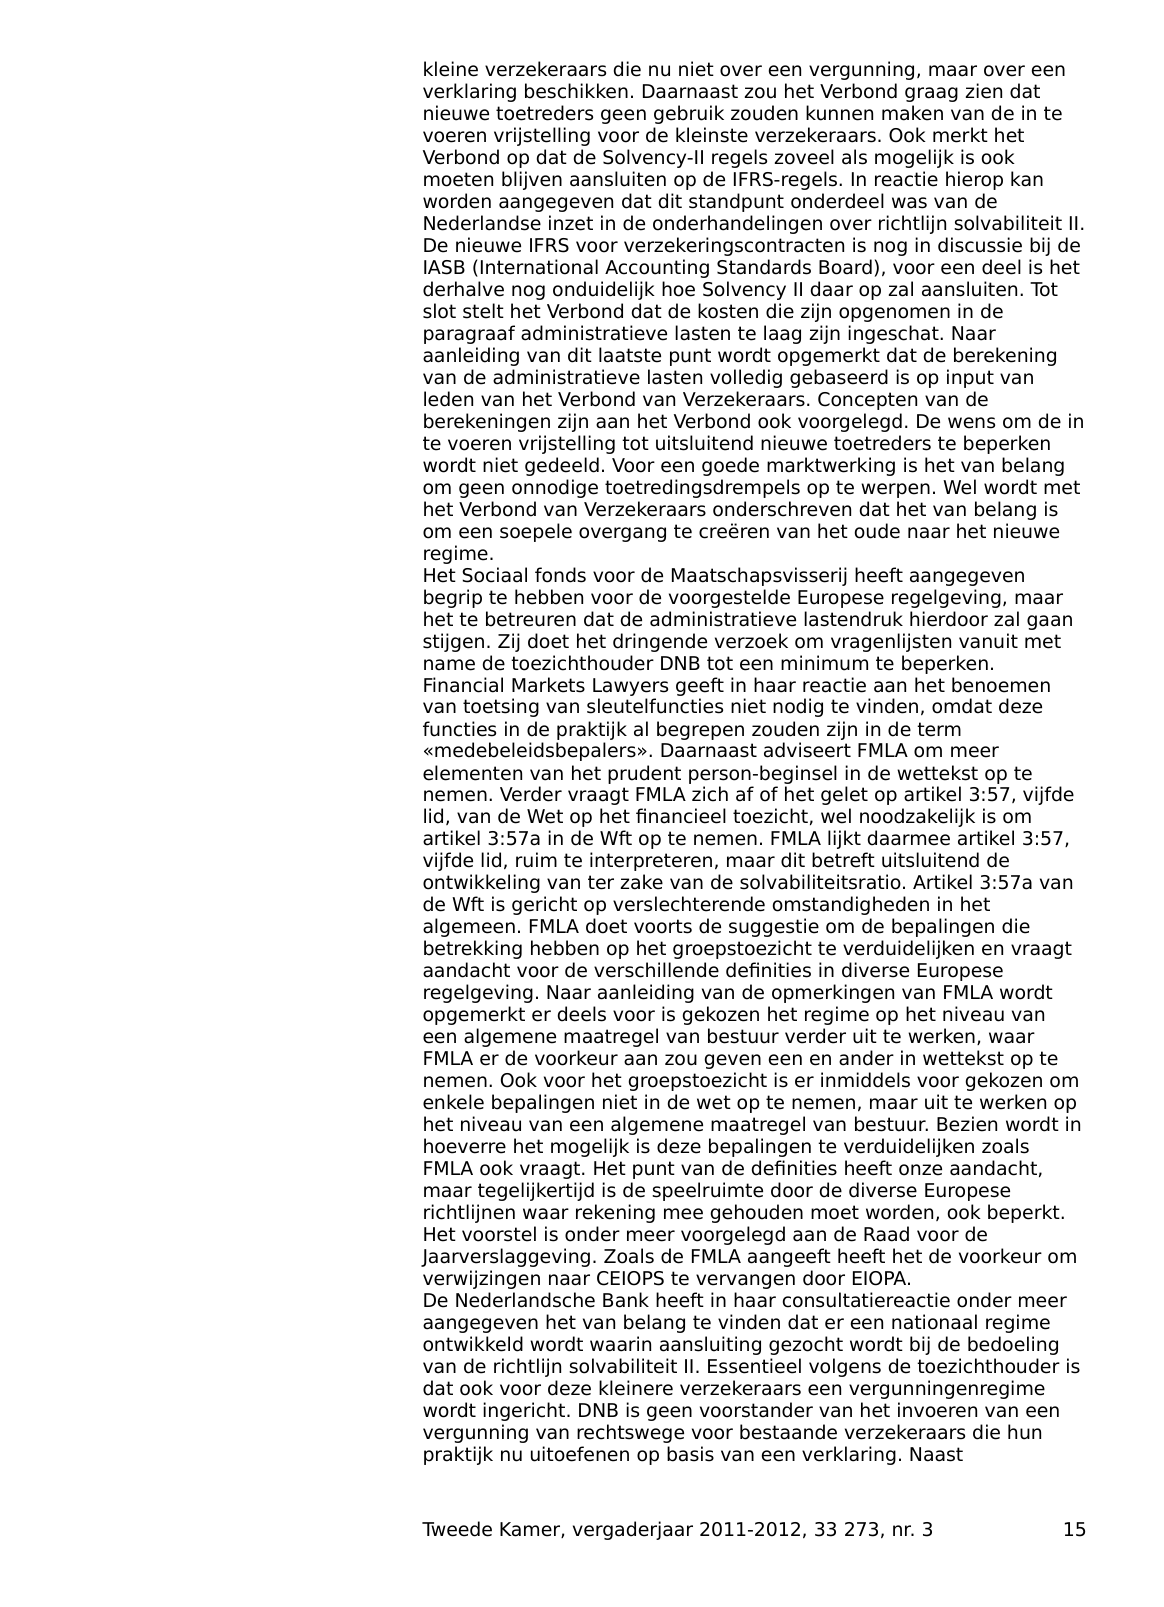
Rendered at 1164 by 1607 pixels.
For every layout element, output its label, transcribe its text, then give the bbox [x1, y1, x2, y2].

text Het Sociaal fonds voor de Maatschapsvisserij heeft aangegeven begrip te hebben voor de voorgestelde Europese regelgeving, maar het te betreuren dat de administratieve lastendruk hierdoor zal gaan stijgen. Zij doet het dringende verzoek om vragenlijsten vanuit met name de toezichthouder DNB tot een minimum te beperken. [422, 564, 1087, 674]
text kleine verzekeraars die nu niet over een vergunning, maar over een verklaring beschikken. Daarnaast zou het Verbond graag zien dat nieuwe toetreders geen gebruik zouden kunnen maken van de in te voeren vrijstelling voor de kleinste verzekeraars. Ook merkt het Verbond op dat de Solvency-II regels zoveel als mogelijk is ook moeten blijven aansluiten op de IFRS-regels. In reactie hierop kan worden aangegeven dat dit standpunt onderdeel was van de Nederlandse inzet in de onderhandelingen over richtlijn solvabiliteit II. De nieuwe IFRS voor verzekeringscontracten is nog in discussie bij de IASB (International Accounting Standards Board), voor een deel is het derhalve nog onduidelijk hoe Solvency II daar op zal aansluiten. Tot slot stelt het Verbond dat de kosten die zijn opgenomen in de paragraaf administratieve lasten te laag zijn ingeschat. Naar aanleiding van dit laatste punt wordt opgemerkt dat de berekening van de administratieve lasten volledig gebaseerd is op input van leden van het Verbond van Verzekeraars. Concepten van de berekeningen zijn aan het Verbond ook voorgelegd. De wens om de in te voeren vrijstelling tot uitsluitend nieuwe toetreders te beperken wordt niet gedeeld. Voor een goede marktwerking is het van belang om geen onnodige toetredingsdrempels op te werpen. Wel wordt met het Verbond van Verzekeraars onderschreven dat het van belang is om een soepele overgang te creëren van het oude naar het nieuwe regime. [422, 59, 1087, 564]
text De Nederlandsche Bank heeft in haar consultatiereactie onder meer aangegeven het van belang te vinden dat er een nationaal regime ontwikkeld wordt waarin aansluiting gezocht wordt bij de bedoeling van de richtlijn solvabiliteit II. Essentieel volgens de toezichthouder is dat ook voor deze kleinere verzekeraars een vergunningenregime wordt ingericht. DNB is geen voorstander van het invoeren van een vergunning van rechtswege voor bestaande verzekeraars die hun praktijk nu uitoefenen op basis van een verklaring. Naast [422, 1290, 1087, 1466]
text Financial Markets Lawyers geeft in haar reactie aan het benoemen van toetsing van sleutelfuncties niet nodig te vinden, omdat deze functies in de praktijk al begrepen zouden zijn in de term «medebeleidsbepalers». Daarnaast adviseert FMLA om meer elementen van het prudent person-beginsel in de wettekst op te nemen. Verder vraagt FMLA zich af of het gelet op artikel 3:57, vijfde lid, van de Wet op het financieel toezicht, wel noodzakelijk is om artikel 3:57a in de Wft op te nemen. FMLA lijkt daarmee artikel 3:57, vijfde lid, ruim te interpreteren, maar dit betreft uitsluitend de ontwikkeling van ter zake van de solvabiliteitsratio. Artikel 3:57a van de Wft is gericht op verslechterende omstandigheden in het algemeen. FMLA doet voorts de suggestie om de bepalingen die betrekking hebben op het groepstoezicht te verduidelijken en vraagt aandacht voor de verschillende definities in diverse Europese regelgeving. Naar aanleiding van de opmerkingen van FMLA wordt opgemerkt er deels voor is gekozen het regime op het niveau van een algemene maatregel van bestuur verder uit te werken, waar FMLA er de voorkeur aan zou geven een en ander in wettekst op te nemen. Ook voor het groepstoezicht is er inmiddels voor gekozen om enkele bepalingen niet in de wet op te nemen, maar uit te werken op het niveau van een algemene maatregel van bestuur. Bezien wordt in hoeverre het mogelijk is deze bepalingen te verduidelijken zoals FMLA ook vraagt. Het punt van de definities heeft onze aandacht, maar tegelijkertijd is de speelruimte door de diverse Europese richtlijnen waar rekening mee gehouden moet worden, ook beperkt. Het voorstel is onder meer voorgelegd aan de Raad voor de Jaarverslaggeving. Zoals de FMLA aangeeft heeft het de voorkeur om verwijzingen naar CEIOPS te vervangen door EIOPA. [422, 674, 1087, 1290]
